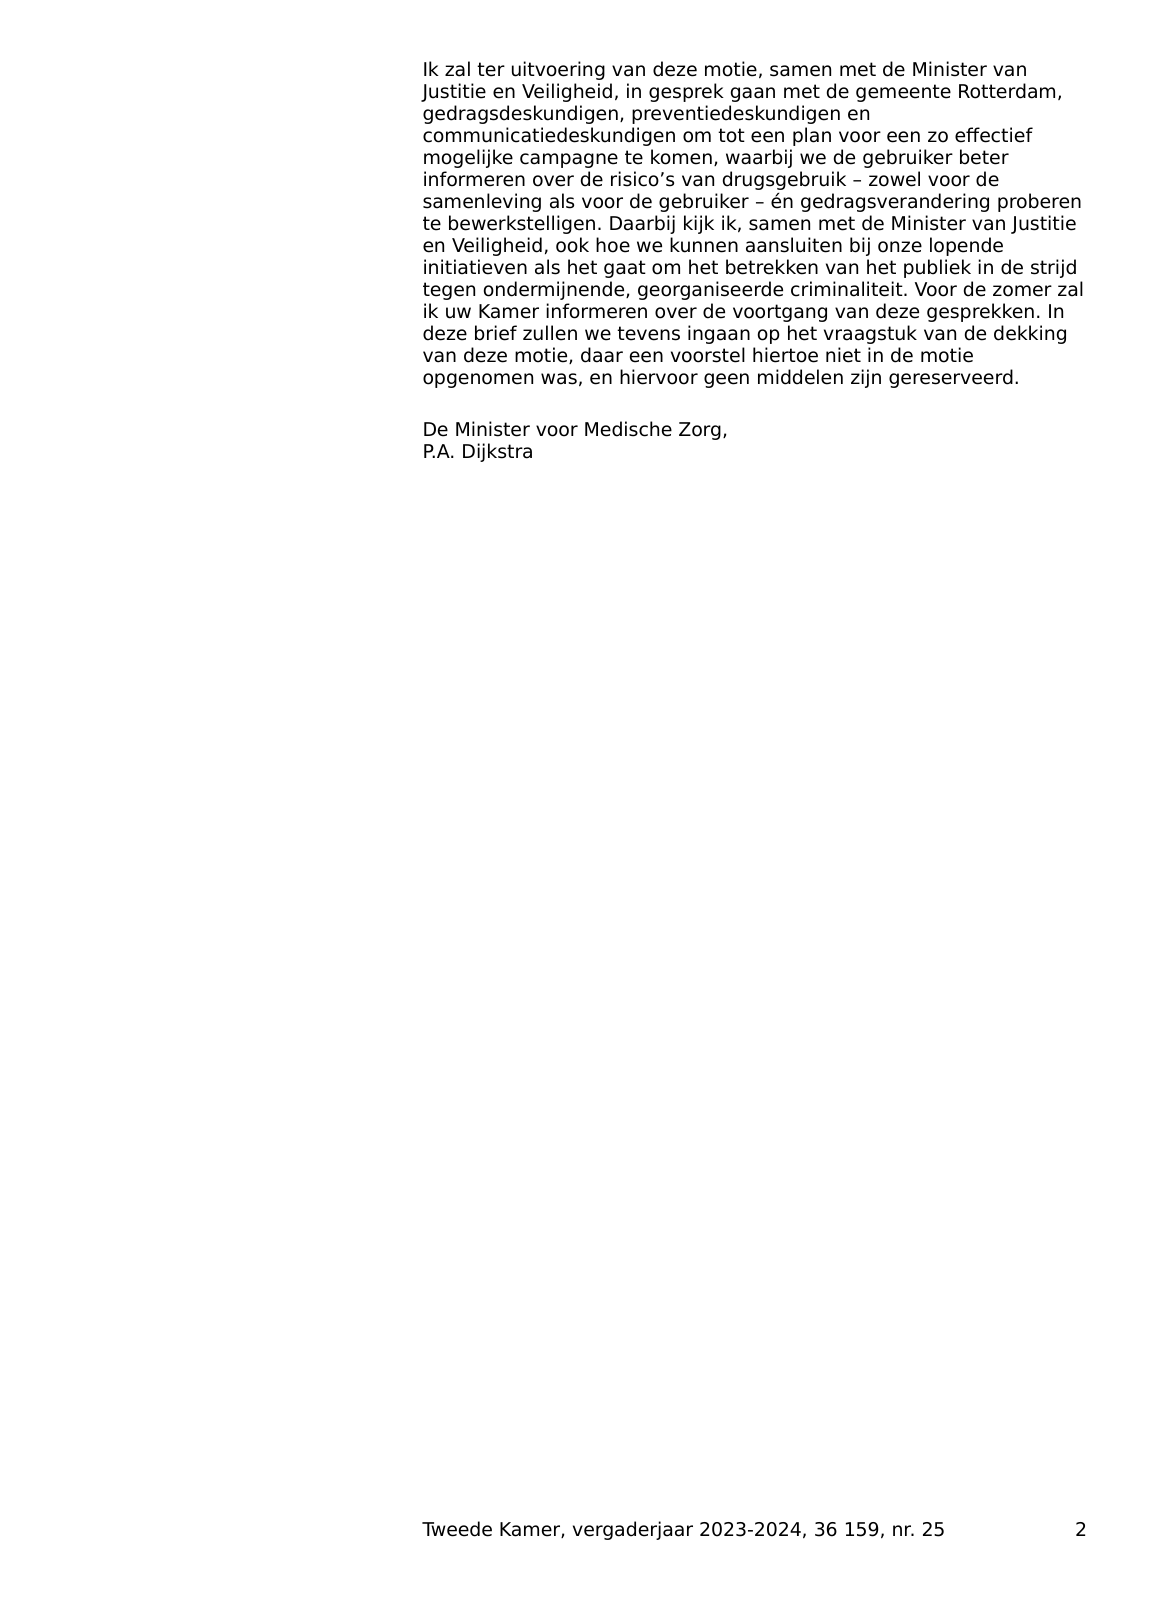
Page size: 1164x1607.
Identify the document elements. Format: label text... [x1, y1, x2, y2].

text De Minister voor Medische Zorg, P.A. Dijkstra [422, 419, 1087, 463]
text Ik zal ter uitvoering van deze motie, samen met de Minister van Justitie en Veiligheid, in gesprek gaan met de gemeente Rotterdam, gedragsdeskundigen, preventiedeskundigen en communicatiedeskundigen om tot een plan voor een zo effectief mogelijke campagne te komen, waarbij we de gebruiker beter informeren over de risico’s van drugsgebruik – zowel voor de samenleving als voor de gebruiker – én gedragsverandering proberen te bewerkstelligen. Daarbij kijk ik, samen met de Minister van Justitie en Veiligheid, ook hoe we kunnen aansluiten bij onze lopende initiatieven als het gaat om het betrekken van het publiek in de strijd tegen ondermijnende, georganiseerde criminaliteit. Voor de zomer zal ik uw Kamer informeren over de voortgang van deze gesprekken. In deze brief zullen we tevens ingaan op het vraagstuk van de dekking van deze motie, daar een voorstel hiertoe niet in de motie opgenomen was, en hiervoor geen middelen zijn gereserveerd. [422, 59, 1087, 389]
